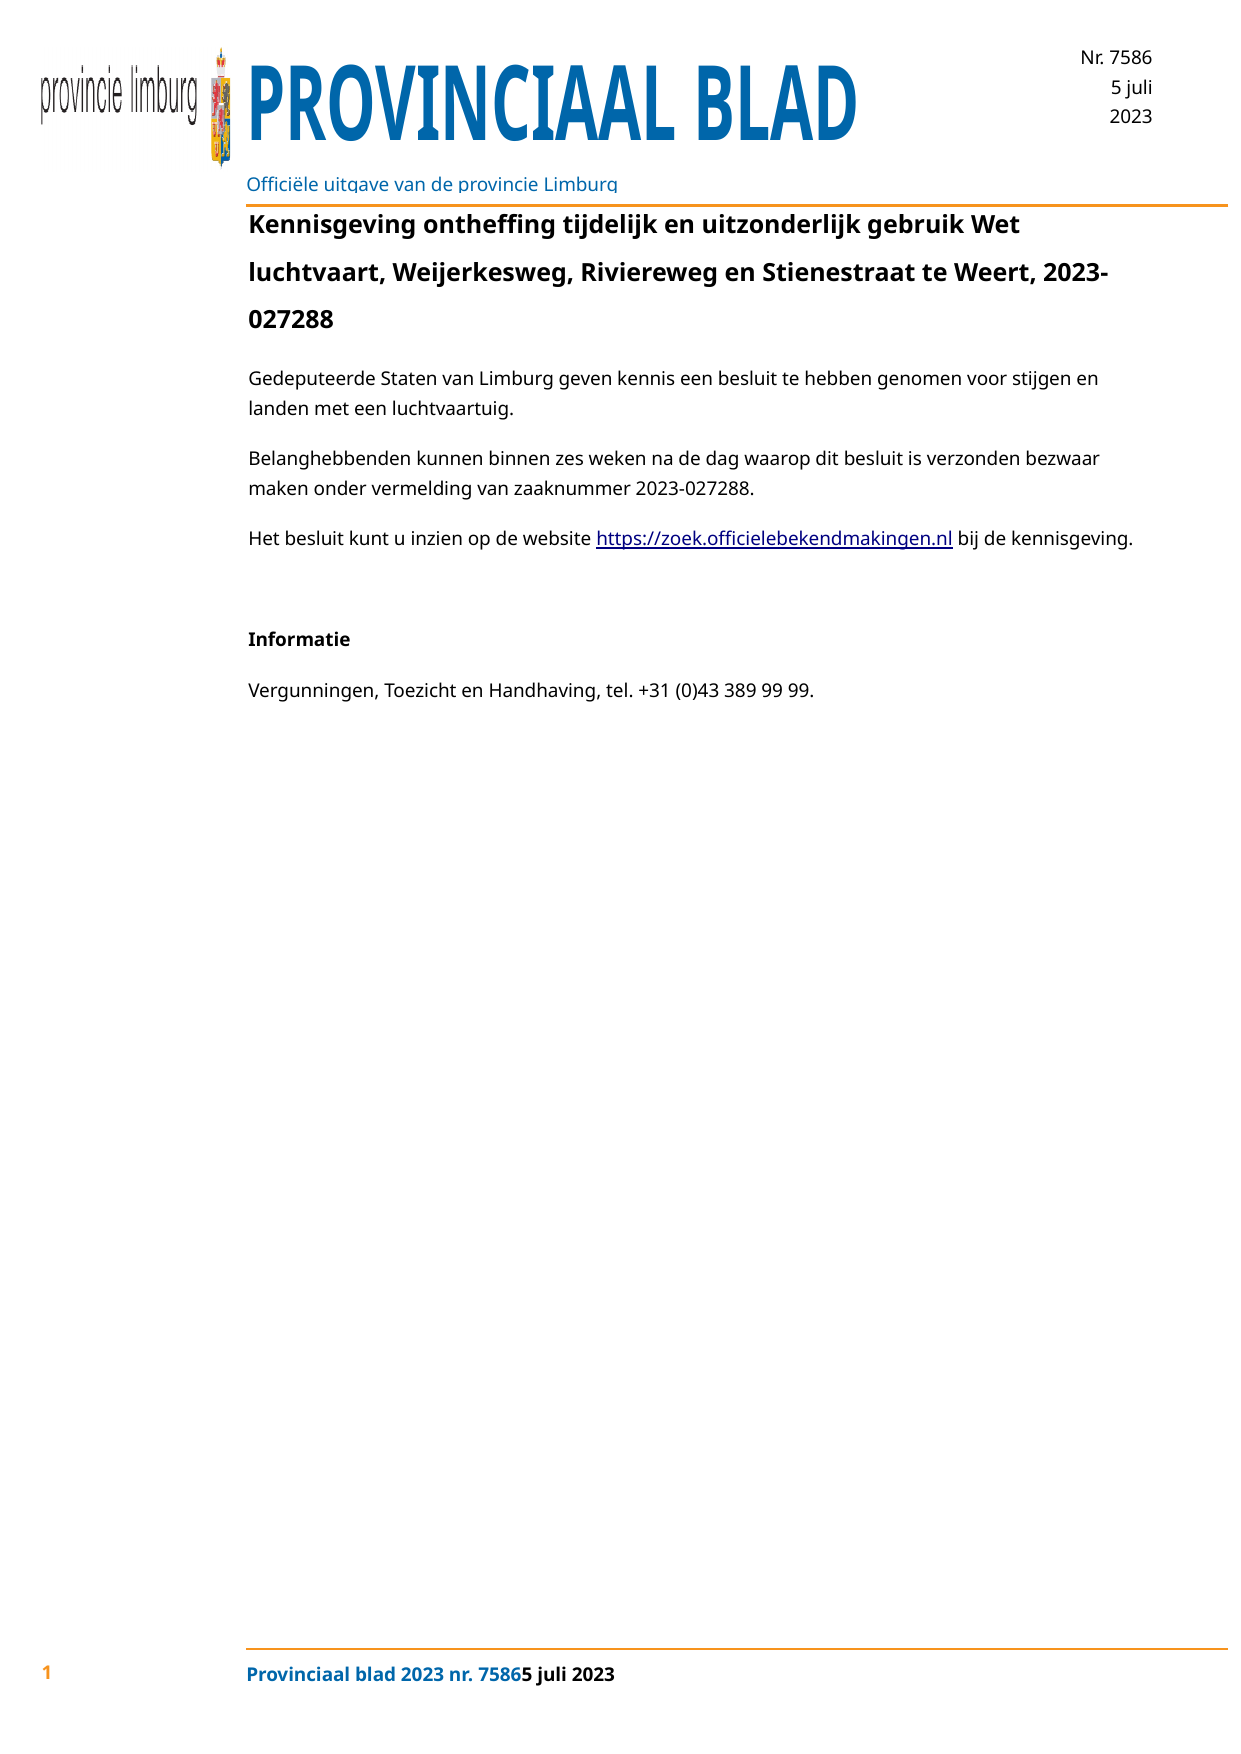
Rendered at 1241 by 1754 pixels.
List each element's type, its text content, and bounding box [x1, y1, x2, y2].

picture [41, 47, 231, 172]
text Informatie [248, 626, 1152, 652]
text Belanghebbenden kunnen binnen zes weken na de dag waarop dit besluit is verzonden bezwaar maken onder vermelding van zaaknummer 2023-027288. [248, 446, 1152, 501]
text Gedeputeerde Staten van Limburg geven kennis een besluit te hebben genomen voor stijgen en landen met een luchtvaartuig. [248, 366, 1152, 421]
text Kennisgeving ontheffing tijdelijk en uitzonderlijk gebruik Wet luchtvaart, Weijerkesweg, Riviereweg en Stienestraat te Weert, 2023-027288 [248, 207, 1152, 336]
text Het besluit kunt u inzien op de website https://zoek.officielebekendmakingen.nl bij de kennisgeving. [248, 526, 1152, 551]
text Vergunningen, Toezicht en Handhaving, tel. +31 (0)43 389 99 99. [248, 677, 1152, 702]
